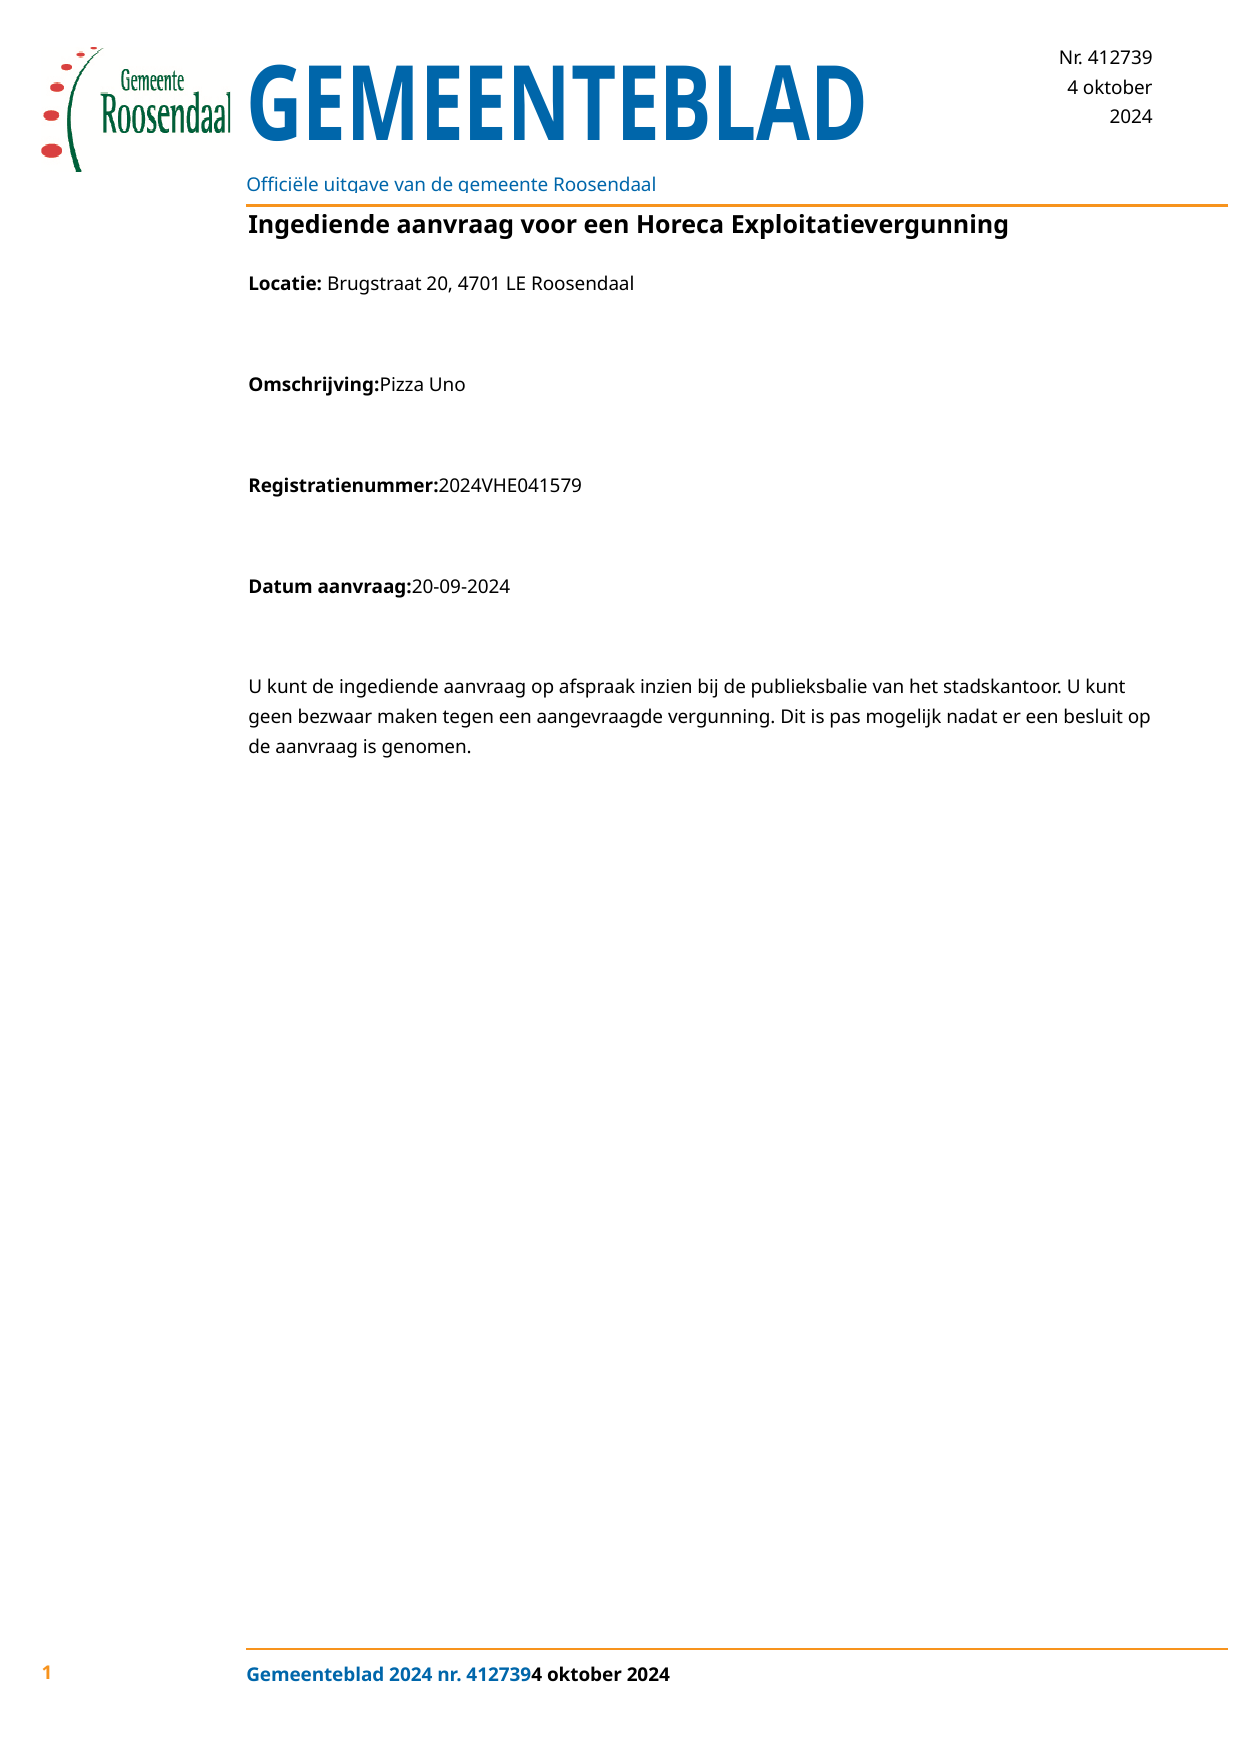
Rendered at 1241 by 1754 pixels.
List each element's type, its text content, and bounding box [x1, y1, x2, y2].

text Registratienummer:2024VHE041579 [248, 472, 1152, 498]
text Locatie: Brugstraat 20, 4701 LE Roosendaal [248, 270, 1152, 296]
text Ingediende aanvraag voor een Horeca Exploitatievergunning [248, 207, 1152, 241]
text U kunt de ingediende aanvraag op afspraak inzien bij de publieksbalie van het stadskantoor. U kunt geen bezwaar maken tegen een aangevraagde vergunning. Dit is pas mogelijk nadat er een besluit op de aanvraag is genomen. [248, 674, 1152, 758]
text Datum aanvraag:20-09-2024 [248, 573, 1152, 598]
picture [41, 47, 231, 172]
text Omschrijving:Pizza Uno [248, 371, 1152, 397]
